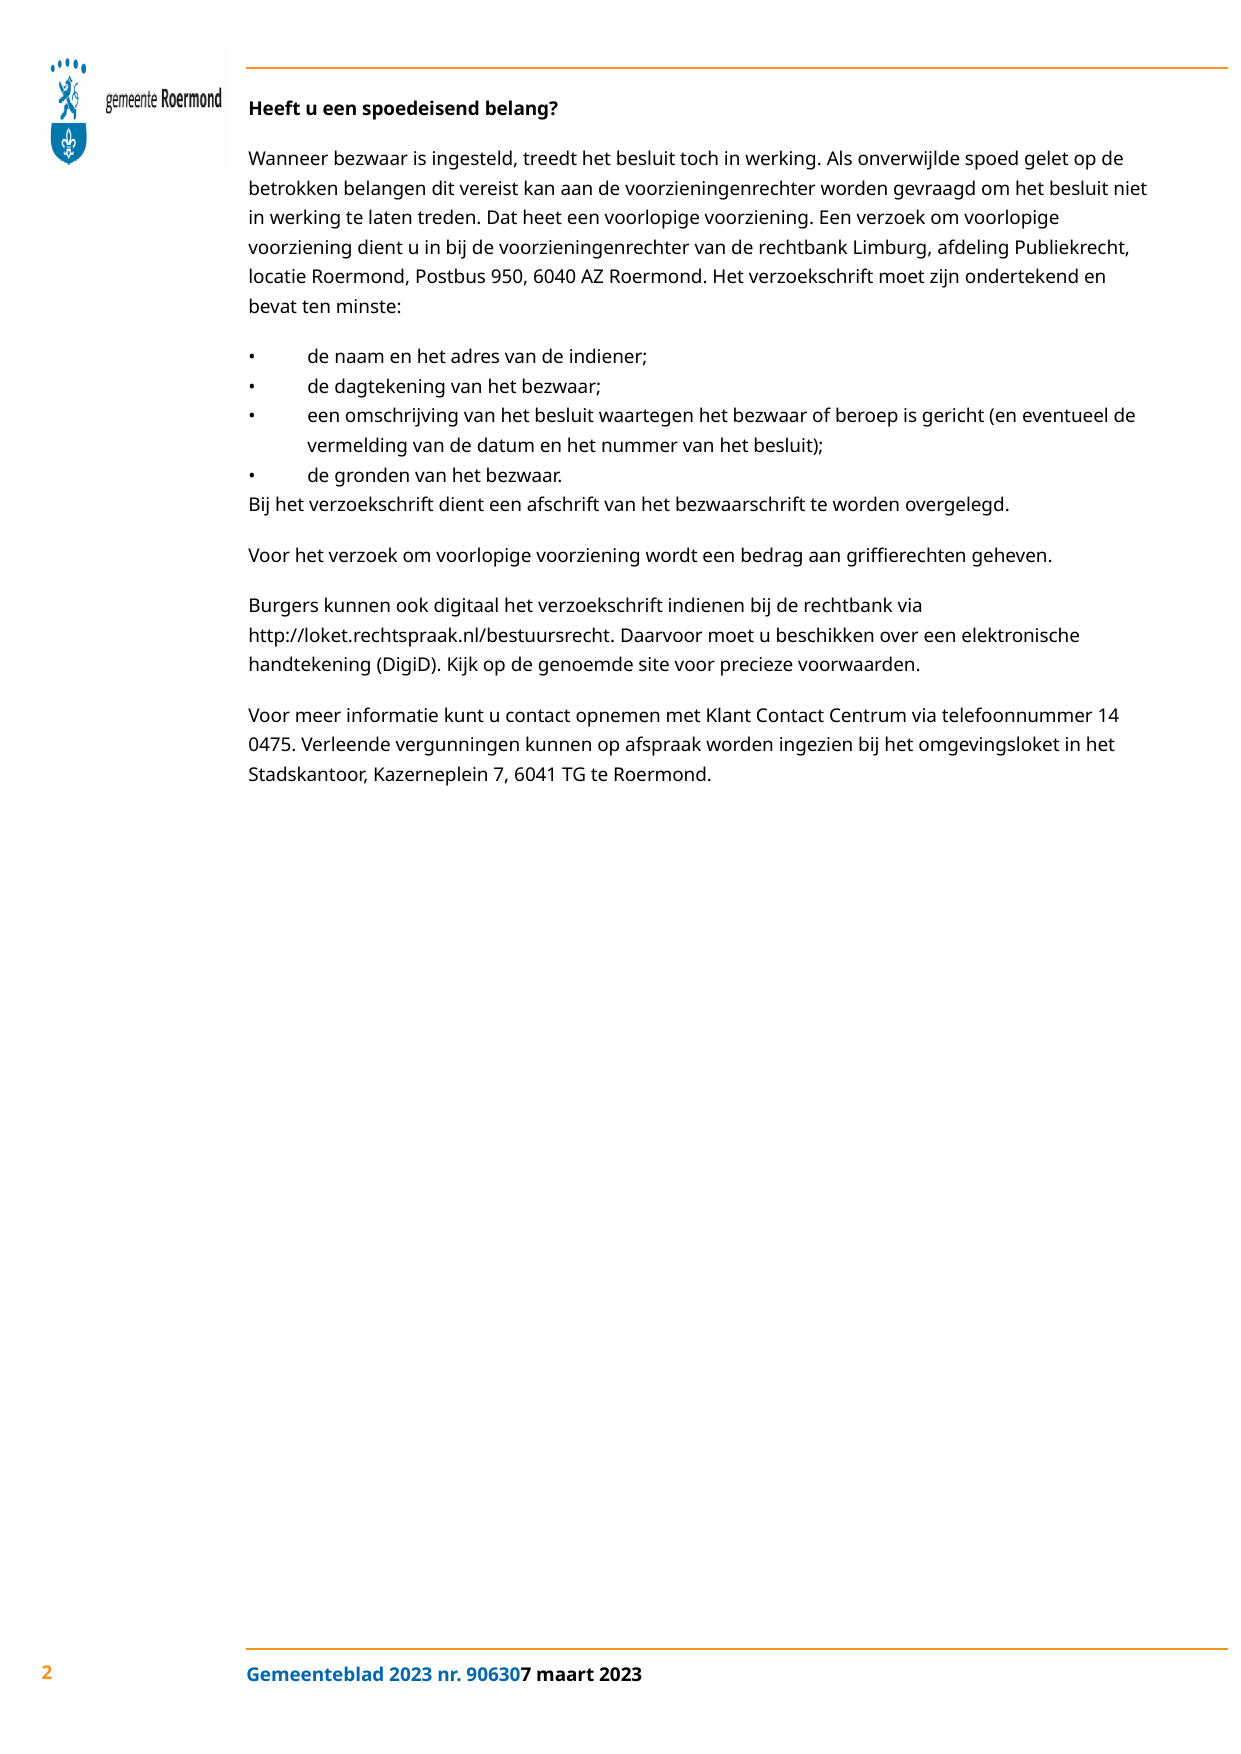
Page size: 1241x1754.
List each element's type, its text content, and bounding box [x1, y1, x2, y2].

text Voor het verzoek om voorlopige voorziening wordt een bedrag aan griffierechten geheven. [248, 542, 1152, 568]
picture [41, 47, 231, 172]
list de gronden van het bezwaar. [248, 462, 1152, 488]
list een omschrijving van het besluit waartegen het bezwaar of beroep is gericht (en eventueel de vermelding van de datum en het nummer van het besluit); [248, 403, 1152, 458]
text Wanneer bezwaar is ingesteld, treedt het besluit toch in werking. Als onverwijlde spoed gelet op de betrokken belangen dit vereist kan aan de voorzieningenrechter worden gevraagd om het besluit niet in werking te laten treden. Dat heet een voorlopige voorziening. Een verzoek om voorlopige voorziening dient u in bij de voorzieningenrechter van de rechtbank Limburg, afdeling Publiekrecht, locatie Roermond, Postbus 950, 6040 AZ Roermond. Het verzoekschrift moet zijn ondertekend en bevat ten minste: [248, 145, 1152, 319]
text Bij het verzoekschrift dient een afschrift van het bezwaarschrift te worden overgelegd. [248, 491, 1152, 517]
text Burgers kunnen ook digitaal het verzoekschrift indienen bij de rechtbank via http://loket.rechtspraak.nl/bestuursrecht. Daarvoor moet u beschikken over een elektronische handtekening (DigiD). Kijk op de genoemde site voor precieze voorwaarden. [248, 592, 1152, 677]
list de dagtekening van het bezwaar; [248, 373, 1152, 399]
text Heeft u een spoedeisend belang? [248, 95, 1152, 121]
text Voor meer informatie kunt u contact opnemen met Klant Contact Centrum via telefoonnummer 14 0475. Verleende vergunningen kunnen op afspraak worden ingezien bij het omgevingsloket in het Stadskantoor, Kazerneplein 7, 6041 TG te Roermond. [248, 702, 1152, 787]
list de naam en het adres van de indiener; [248, 343, 1152, 369]
